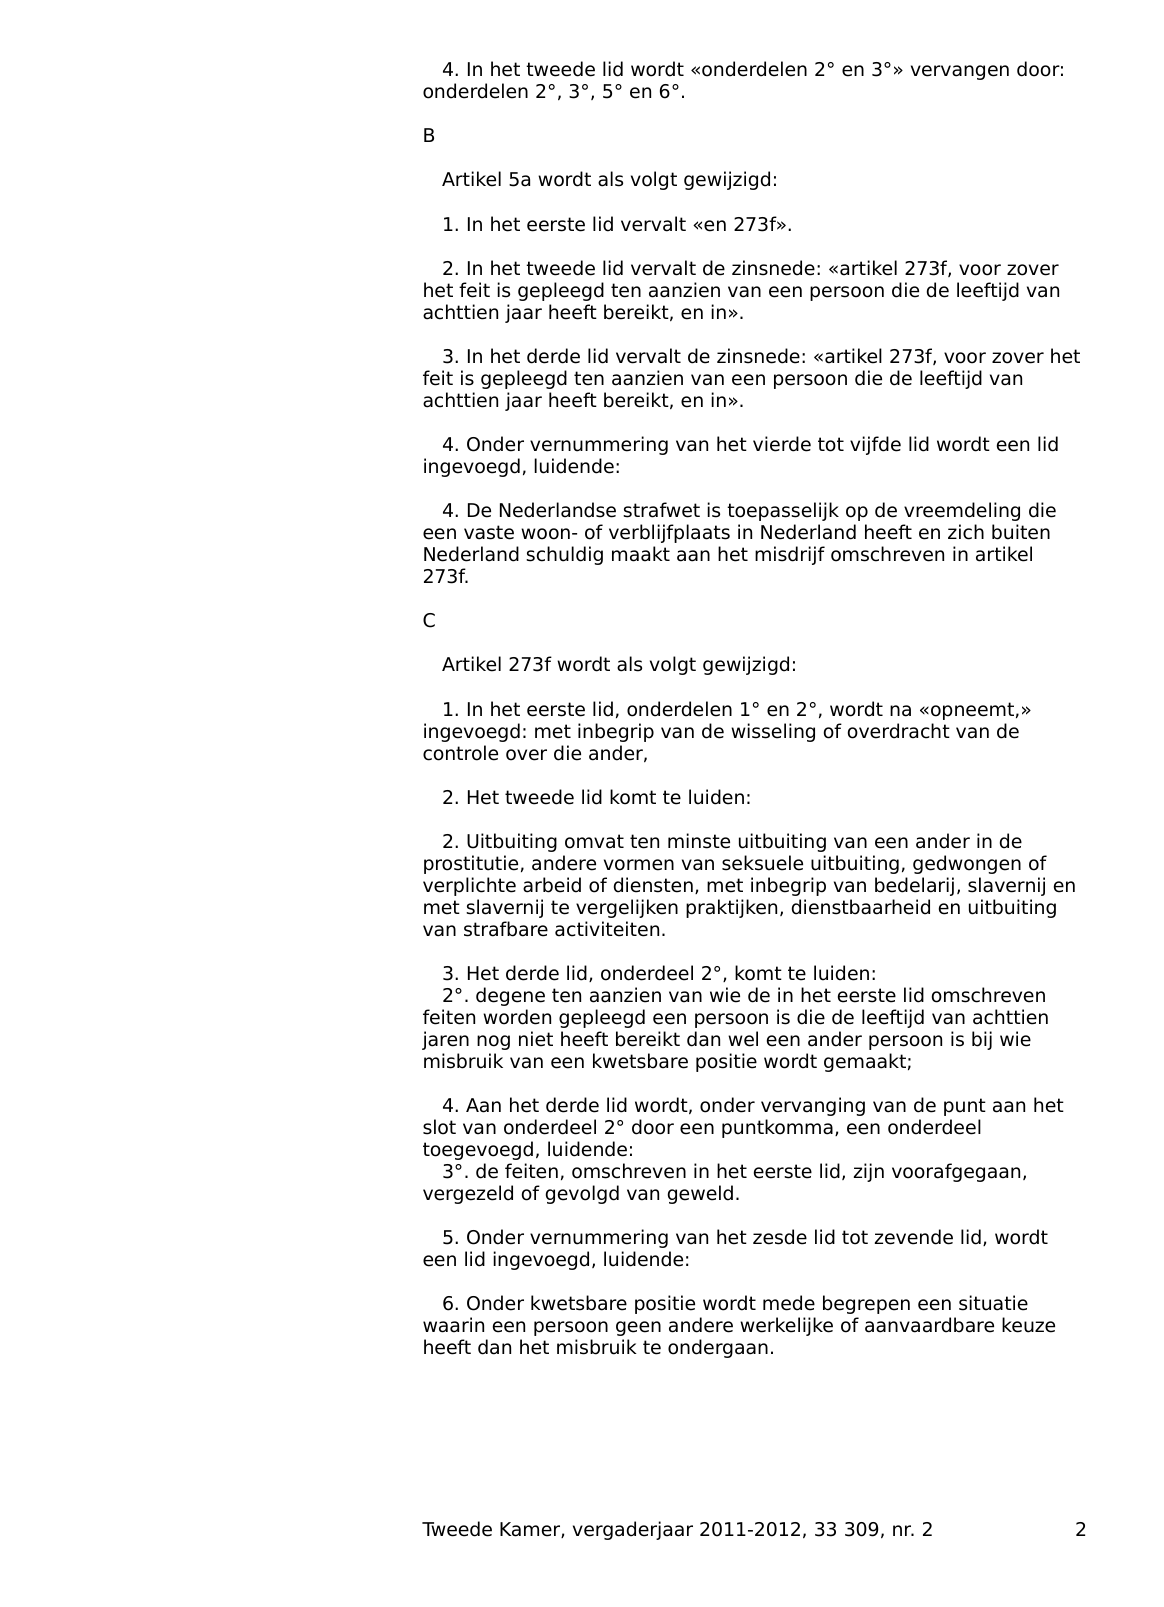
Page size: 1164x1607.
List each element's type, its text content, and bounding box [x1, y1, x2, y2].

text B [422, 125, 1087, 147]
text 6. Onder kwetsbare positie wordt mede begrepen een situatie waarin een persoon geen andere werkelijke of aanvaardbare keuze heeft dan het misbruik te ondergaan. [422, 1293, 1087, 1359]
text 4. Aan het derde lid wordt, onder vervanging van de punt aan het slot van onderdeel 2° door een puntkomma, een onderdeel toegevoegd, luidende: [422, 1095, 1087, 1161]
text 1. In het eerste lid vervalt «en 273f». [422, 213, 1087, 236]
text 2. Uitbuiting omvat ten minste uitbuiting van een ander in de prostitutie, andere vormen van seksuele uitbuiting, gedwongen of verplichte arbeid of diensten, met inbegrip van bedelarij, slavernij en met slavernij te vergelijken praktijken, dienstbaarheid en uitbuiting van strafbare activiteiten. [422, 831, 1087, 941]
text 1. In het eerste lid, onderdelen 1° en 2°, wordt na «opneemt,» ingevoegd: met inbegrip van de wisseling of overdracht van de controle over die ander, [422, 698, 1087, 764]
text 4. Onder vernummering van het vierde tot vijfde lid wordt een lid ingevoegd, luidende: [422, 434, 1087, 478]
text 3. In het derde lid vervalt de zinsnede: «artikel 273f, voor zover het feit is gepleegd ten aanzien van een persoon die de leeftijd van achttien jaar heeft bereikt, en in». [422, 346, 1087, 412]
text 2. Het tweede lid komt te luiden: [422, 787, 1087, 809]
text C [422, 610, 1087, 632]
text 2°. degene ten aanzien van wie de in het eerste lid omschreven feiten worden gepleegd een persoon is die de leeftijd van achttien jaren nog niet heeft bereikt dan wel een ander persoon is bij wie misbruik van een kwetsbare positie wordt gemaakt; [422, 985, 1087, 1073]
text 4. De Nederlandse strafwet is toepasselijk op de vreemdeling die een vaste woon- of verblijfplaats in Nederland heeft en zich buiten Nederland schuldig maakt aan het misdrijf omschreven in artikel 273f. [422, 500, 1087, 588]
text Artikel 273f wordt als volgt gewijzigd: [422, 654, 1087, 676]
text 5. Onder vernummering van het zesde lid tot zevende lid, wordt een lid ingevoegd, luidende: [422, 1227, 1087, 1271]
text 3°. de feiten, omschreven in het eerste lid, zijn voorafgegaan, vergezeld of gevolgd van geweld. [422, 1161, 1087, 1205]
text Artikel 5a wordt als volgt gewijzigd: [422, 169, 1087, 191]
text 4. In het tweede lid wordt «onderdelen 2° en 3°» vervangen door: onderdelen 2°, 3°, 5° en 6°. [422, 59, 1087, 103]
text 3. Het derde lid, onderdeel 2°, komt te luiden: [422, 963, 1087, 985]
text 2. In het tweede lid vervalt de zinsnede: «artikel 273f, voor zover het feit is gepleegd ten aanzien van een persoon die de leeftijd van achttien jaar heeft bereikt, en in». [422, 258, 1087, 324]
